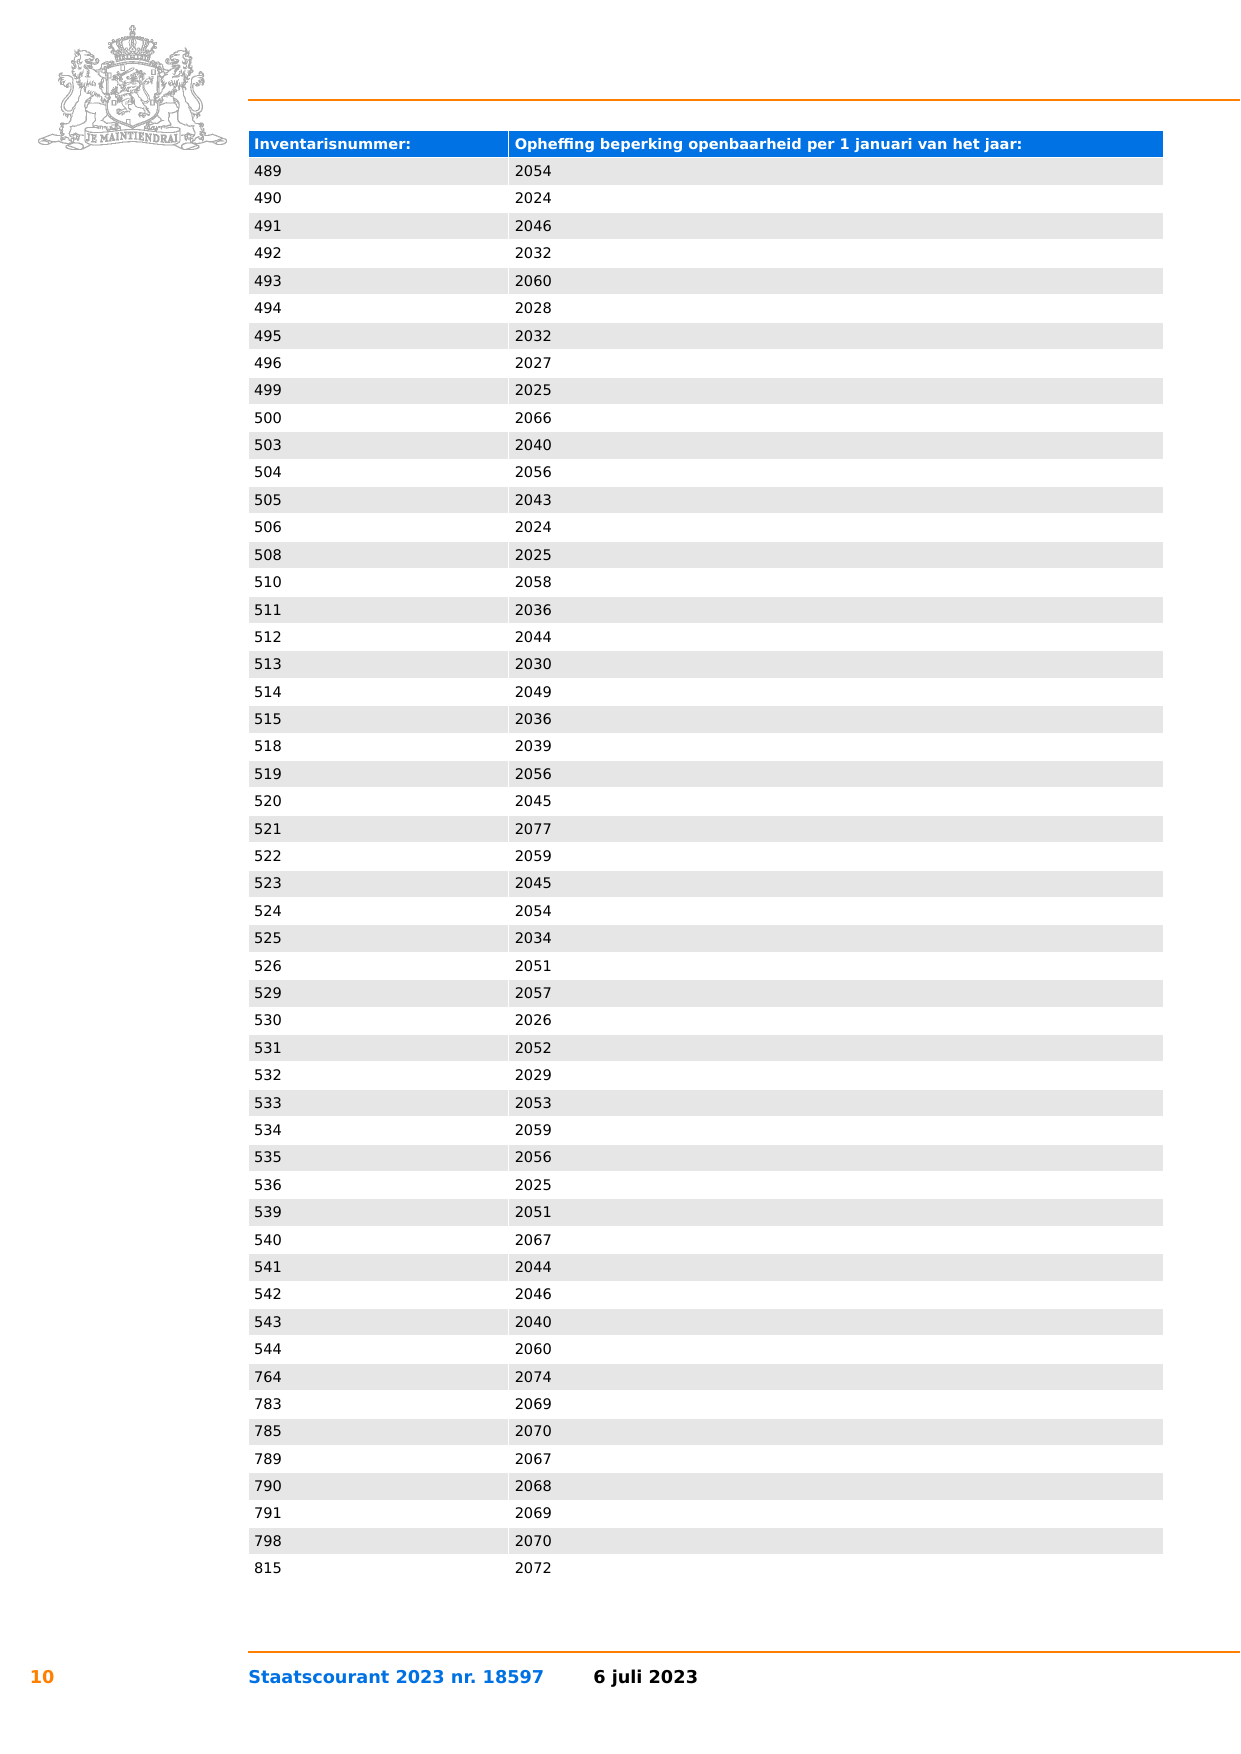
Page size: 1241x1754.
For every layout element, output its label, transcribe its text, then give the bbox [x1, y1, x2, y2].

table_cell 529 [249, 980, 508, 1007]
table_cell 504 [249, 460, 508, 486]
table_cell 2056 [509, 761, 1163, 787]
table_cell 511 [249, 597, 508, 623]
table_cell 492 [249, 241, 508, 267]
table_cell 491 [249, 213, 508, 239]
table_cell 2056 [509, 1145, 1163, 1171]
table_cell 530 [249, 1008, 508, 1034]
table_cell 2072 [509, 1556, 1163, 1582]
table_cell 2051 [509, 953, 1163, 979]
table_cell 536 [249, 1172, 508, 1198]
table_cell 2056 [509, 460, 1163, 486]
table_cell 2054 [509, 898, 1163, 924]
table_cell 815 [249, 1556, 508, 1582]
table_cell 2024 [509, 186, 1163, 212]
table_cell 2039 [509, 734, 1163, 760]
table_cell 522 [249, 843, 508, 869]
table_cell 490 [249, 186, 508, 212]
table_cell 2068 [509, 1473, 1163, 1500]
table_cell 2046 [509, 213, 1163, 239]
table_cell 2045 [509, 789, 1163, 815]
table_cell 2032 [509, 323, 1163, 349]
table_cell 512 [249, 624, 508, 650]
table_cell 2032 [509, 241, 1163, 267]
table_cell 503 [249, 432, 508, 459]
table_cell 523 [249, 871, 508, 897]
table_cell 542 [249, 1282, 508, 1308]
picture [38, 25, 227, 150]
table_header Opheffing beperking openbaarheid per 1 januari van het jaar: [509, 131, 1163, 157]
table_cell 790 [249, 1473, 508, 1500]
table_cell 2045 [509, 871, 1163, 897]
table_cell 539 [249, 1199, 508, 1226]
table_cell 521 [249, 816, 508, 842]
table_cell 506 [249, 515, 508, 541]
table_cell 515 [249, 706, 508, 733]
table_cell 2025 [509, 1172, 1163, 1198]
table_cell 519 [249, 761, 508, 787]
table_cell 2059 [509, 843, 1163, 869]
table_cell 532 [249, 1063, 508, 1089]
table_cell 531 [249, 1035, 508, 1061]
table_cell 514 [249, 679, 508, 705]
table_cell 2028 [509, 295, 1163, 322]
table_cell 2077 [509, 816, 1163, 842]
table_cell 2026 [509, 1008, 1163, 1034]
table_cell 2059 [509, 1117, 1163, 1143]
table_cell 526 [249, 953, 508, 979]
table_cell 2030 [509, 651, 1163, 678]
table_cell 505 [249, 487, 508, 513]
table_cell 2025 [509, 378, 1163, 404]
table_cell 764 [249, 1364, 508, 1390]
table_cell 2069 [509, 1501, 1163, 1527]
table_cell 508 [249, 542, 508, 568]
table_cell 2036 [509, 597, 1163, 623]
table_cell 496 [249, 350, 508, 376]
table_cell 2074 [509, 1364, 1163, 1390]
table_cell 535 [249, 1145, 508, 1171]
table_cell 533 [249, 1090, 508, 1116]
table_cell 2069 [509, 1391, 1163, 1417]
table_cell 2052 [509, 1035, 1163, 1061]
table_cell 2057 [509, 980, 1163, 1007]
table_cell 2053 [509, 1090, 1163, 1116]
table_cell 2049 [509, 679, 1163, 705]
table_cell 2040 [509, 1309, 1163, 1335]
table_cell 2054 [509, 158, 1163, 185]
table_cell 2044 [509, 624, 1163, 650]
table_cell 2044 [509, 1254, 1163, 1281]
table_cell 524 [249, 898, 508, 924]
table_cell 783 [249, 1391, 508, 1417]
table_cell 2060 [509, 1336, 1163, 1363]
table_cell 513 [249, 651, 508, 678]
table_cell 510 [249, 569, 508, 596]
table_cell 2058 [509, 569, 1163, 596]
table_cell 543 [249, 1309, 508, 1335]
table_cell 525 [249, 925, 508, 952]
table_cell 785 [249, 1419, 508, 1445]
table_cell 2034 [509, 925, 1163, 952]
table_header Inventarisnummer: [249, 131, 508, 157]
table_cell 493 [249, 268, 508, 294]
table_cell 2066 [509, 405, 1163, 431]
table_cell 2025 [509, 542, 1163, 568]
table_cell 791 [249, 1501, 508, 1527]
table_cell 494 [249, 295, 508, 322]
table_cell 2067 [509, 1227, 1163, 1253]
table_cell 2040 [509, 432, 1163, 459]
table_cell 544 [249, 1336, 508, 1363]
table_cell 2070 [509, 1528, 1163, 1554]
table_cell 518 [249, 734, 508, 760]
table_cell 499 [249, 378, 508, 404]
table_cell 500 [249, 405, 508, 431]
table_cell 2060 [509, 268, 1163, 294]
table_cell 2051 [509, 1199, 1163, 1226]
table_cell 495 [249, 323, 508, 349]
table_cell 2029 [509, 1063, 1163, 1089]
table_cell 541 [249, 1254, 508, 1281]
table_cell 789 [249, 1446, 508, 1472]
table_cell 2024 [509, 515, 1163, 541]
table_cell 798 [249, 1528, 508, 1554]
table_cell 2036 [509, 706, 1163, 733]
table_cell 489 [249, 158, 508, 185]
table_cell 534 [249, 1117, 508, 1143]
table_cell 2070 [509, 1419, 1163, 1445]
table_cell 2027 [509, 350, 1163, 376]
table_cell 2067 [509, 1446, 1163, 1472]
table_cell 2046 [509, 1282, 1163, 1308]
table_cell 2043 [509, 487, 1163, 513]
table_cell 520 [249, 789, 508, 815]
table_cell 540 [249, 1227, 508, 1253]
